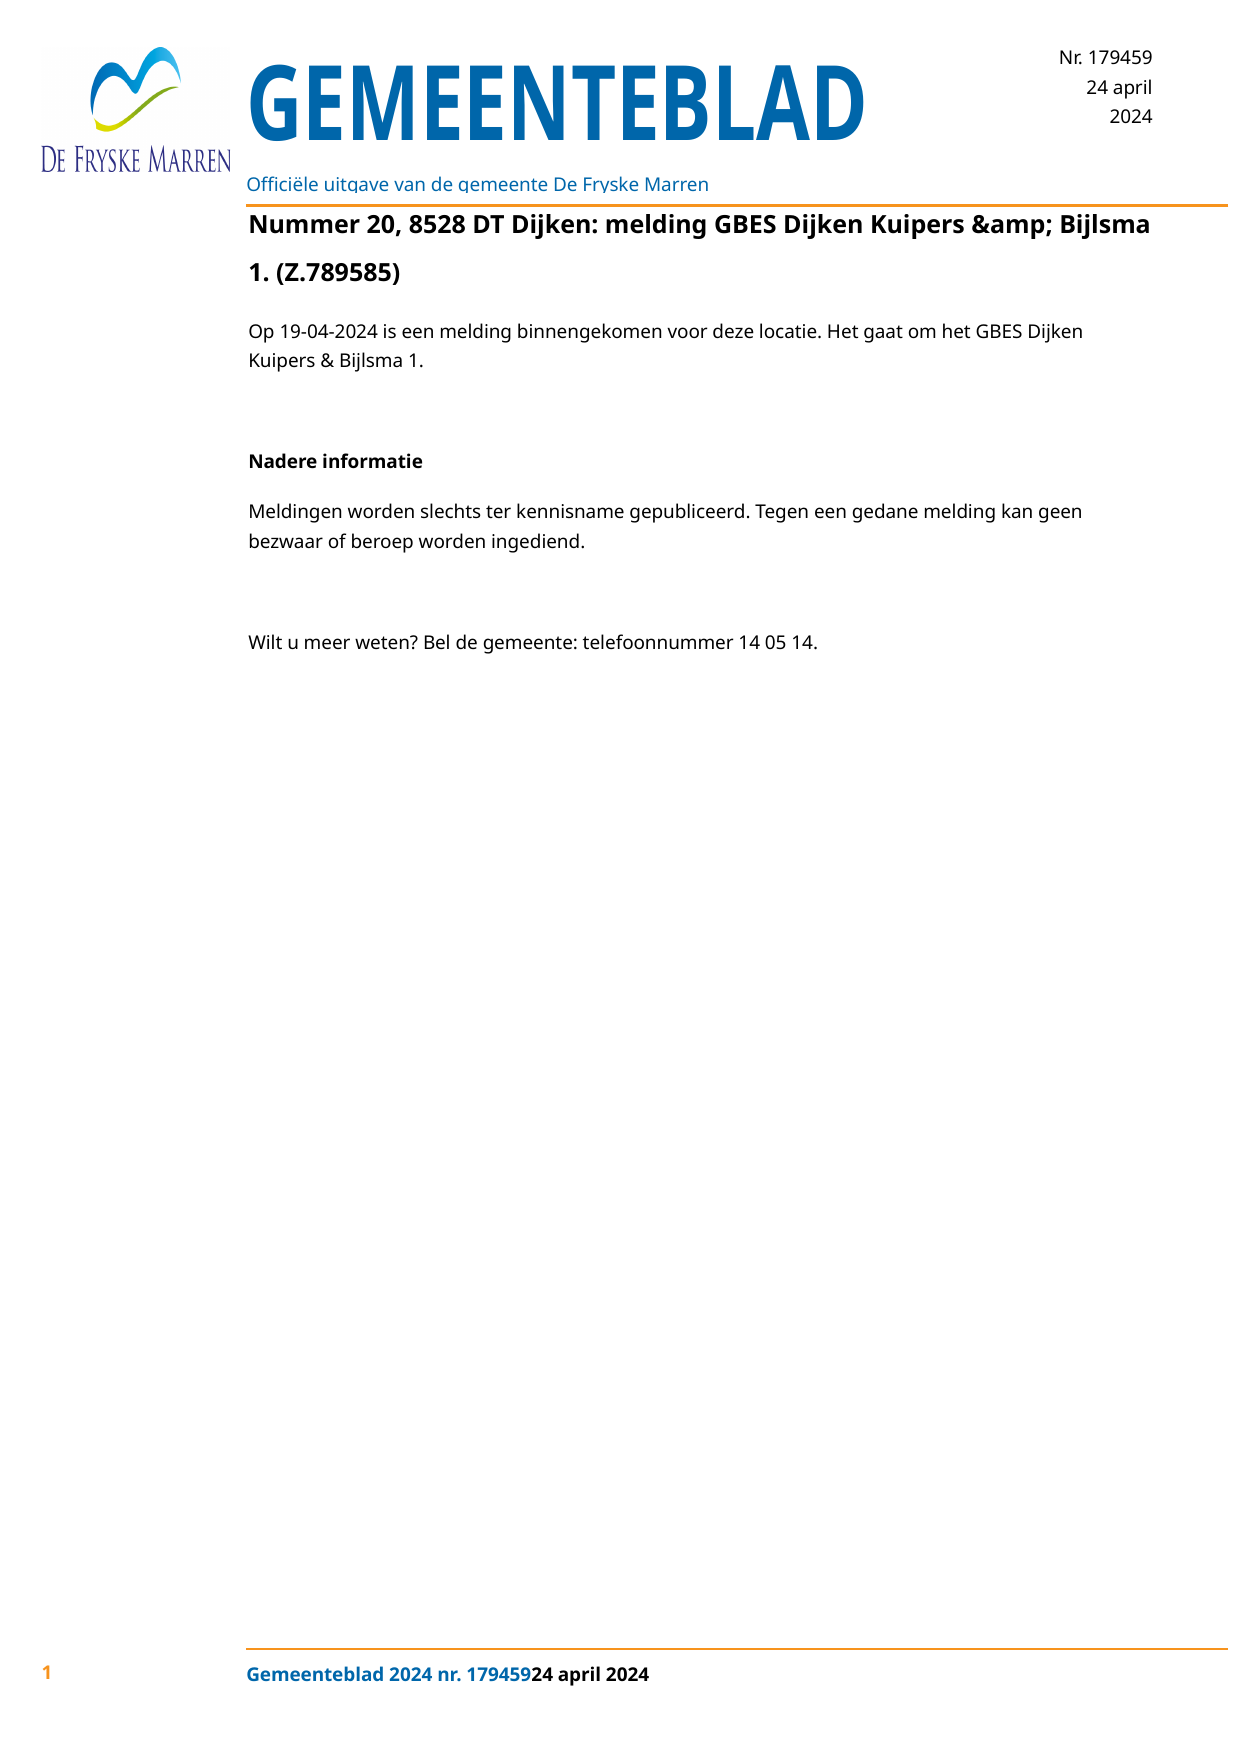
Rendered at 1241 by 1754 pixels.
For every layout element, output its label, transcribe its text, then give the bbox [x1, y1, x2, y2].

picture [41, 47, 231, 172]
text Op 19-04-2024 is een melding binnengekomen voor deze locatie. Het gaat om het GBES Dijken Kuipers & Bijlsma 1. [248, 318, 1152, 373]
text Wilt u meer weten? Bel de gemeente: telefoonnummer 14 05 14. [248, 629, 1152, 655]
text Meldingen worden slechts ter kennisname gepubliceerd. Tegen een gedane melding kan geen bezwaar of beroep worden ingediend. [248, 499, 1152, 554]
text Nummer 20, 8528 DT Dijken: melding GBES Dijken Kuipers &amp; Bijlsma 1. (Z.789585) [248, 207, 1152, 288]
text Nadere informatie [248, 448, 1152, 474]
